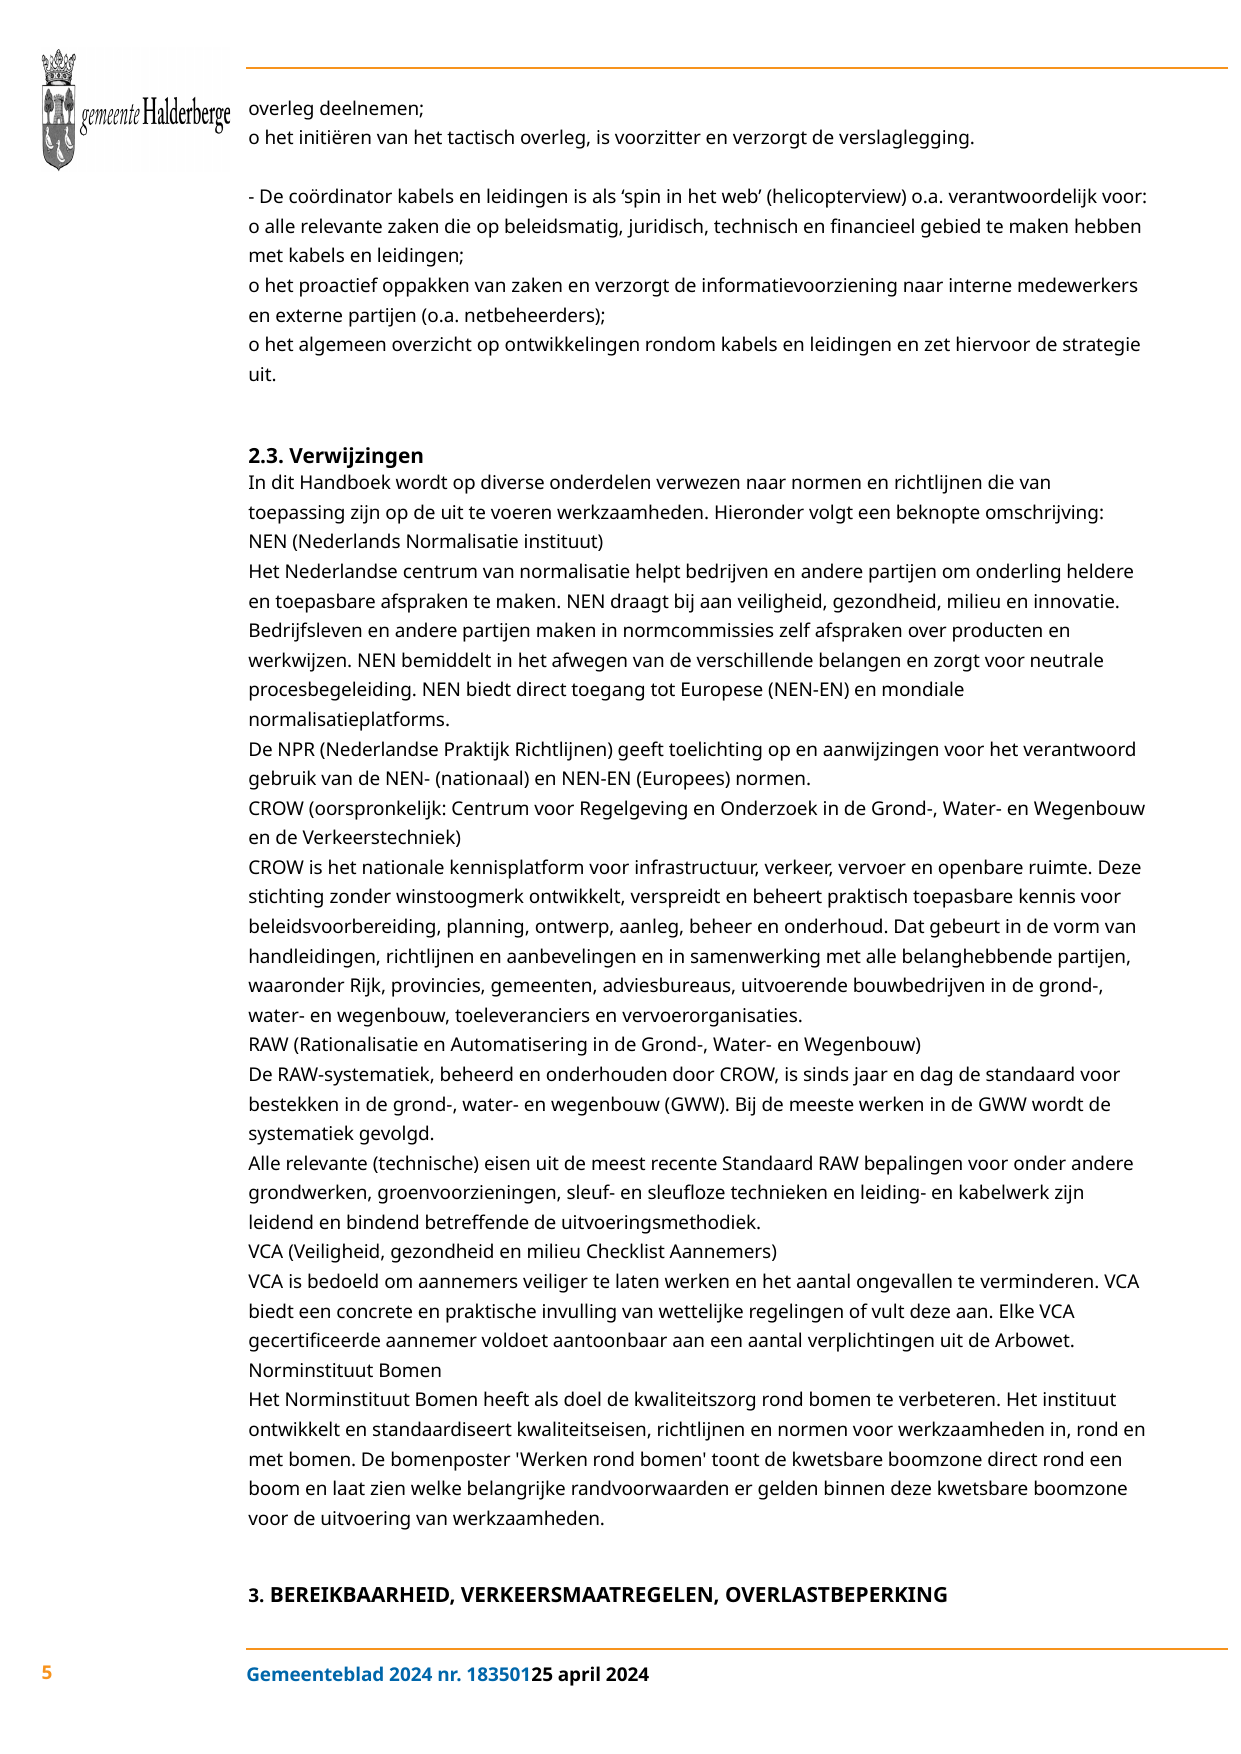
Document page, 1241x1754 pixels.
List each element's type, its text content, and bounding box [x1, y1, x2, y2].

text VCA (Veiligheid, gezondheid en milieu Checklist Aannemers) [248, 1239, 1152, 1264]
text In dit Handboek wordt op diverse onderdelen verwezen naar normen en richtlijnen die van toepassing zijn op de uit te voeren werkzaamheden. Hieronder volgt een beknopte omschrijving: [248, 469, 1152, 525]
text CROW (oorspronkelijk: Centrum voor Regelgeving en Onderzoek in de Grond-, Water- en Wegenbouw en de Verkeerstechniek) [248, 795, 1152, 850]
text Bedrijfsleven en andere partijen maken in normcommissies zelf afspraken over producten en werkwijzen. NEN bemiddelt in het afwegen van de verschillende belangen en zorgt voor neutrale procesbegeleiding. NEN biedt direct toegang tot Europese (NEN-EN) en mondiale normalisatieplatforms. [248, 617, 1152, 732]
text VCA is bedoeld om aannemers veiliger te laten werken en het aantal ongevallen te verminderen. VCA biedt een concrete en praktische invulling van wettelijke regelingen of vult deze aan. Elke VCA gecertificeerde aannemer voldoet aantoonbaar aan een aantal verplichtingen uit de Arbowet. [248, 1268, 1152, 1353]
text Norminstituut Bomen [248, 1357, 1152, 1383]
text overleg deelnemen; [248, 95, 1152, 121]
text 2.3. Verwijzingen [248, 441, 1152, 469]
text RAW (Rationalisatie en Automatisering in de Grond-, Water- en Wegenbouw) [248, 1032, 1152, 1057]
text o het initiëren van het tactisch overleg, is voorzitter en verzorgt de verslaglegging. [248, 124, 1152, 150]
text De RAW-systematiek, beheerd en onderhouden door CROW, is sinds jaar en dag de standaard voor bestekken in de grond-, water- en wegenbouw (GWW). Bij de meeste werken in de GWW wordt de systematiek gevolgd. [248, 1061, 1152, 1146]
picture [41, 47, 231, 172]
text De NPR (Nederlandse Praktijk Richtlijnen) geeft toelichting op en aanwijzingen voor het verantwoord gebruik van de NEN- (nationaal) en NEN-EN (Europees) normen. [248, 736, 1152, 791]
text o alle relevante zaken die op beleidsmatig, juridisch, technisch en financieel gebied te maken hebben met kabels en leidingen; [248, 213, 1152, 268]
text Alle relevante (technische) eisen uit de meest recente Standaard RAW bepalingen voor onder andere grondwerken, groenvoorzieningen, sleuf- en sleufloze technieken en leiding- en kabelwerk zijn leidend en bindend betreffende de uitvoeringsmethodiek. [248, 1150, 1152, 1235]
text CROW is het nationale kennisplatform voor infrastructuur, verkeer, vervoer en openbare ruimte. Deze stichting zonder winstoogmerk ontwikkelt, verspreidt en beheert praktisch toepasbare kennis voor beleidsvoorbereiding, planning, ontwerp, aanleg, beheer en onderhoud. Dat gebeurt in de vorm van handleidingen, richtlijnen en aanbevelingen en in samenwerking met alle belanghebbende partijen, waaronder Rijk, provincies, gemeenten, adviesbureaus, uitvoerende bouwbedrijven in de grond-, water- en wegenbouw, toeleveranciers en vervoerorganisaties. [248, 854, 1152, 1028]
text Het Norminstituut Bomen heeft als doel de kwaliteitszorg rond bomen te verbeteren. Het instituut ontwikkelt en standaardiseert kwaliteitseisen, richtlijnen en normen voor werkzaamheden in, rond en met bomen. De bomenposter 'Werken rond bomen' toont de kwetsbare boomzone direct rond een boom en laat zien welke belangrijke randvoorwaarden er gelden binnen deze kwetsbare boomzone voor de uitvoering van werkzaamheden. [248, 1387, 1152, 1531]
text Het Nederlandse centrum van normalisatie helpt bedrijven en andere partijen om onderling heldere en toepasbare afspraken te maken. NEN draagt bij aan veiligheid, gezondheid, milieu en innovatie. [248, 558, 1152, 613]
text - De coördinator kabels en leidingen is als ‘spin in het web’ (helicopterview) o.a. verantwoordelijk voor: [248, 183, 1152, 209]
text o het proactief oppakken van zaken en verzorgt de informatievoorziening naar interne medewerkers en externe partijen (o.a. netbeheerders); [248, 272, 1152, 328]
text o het algemeen overzicht op ontwikkelingen rondom kabels en leidingen en zet hiervoor de strategie uit. [248, 331, 1152, 387]
text 3. BEREIKBAARHEID, VERKEERSMAATREGELEN, OVERLASTBEPERKING [248, 1580, 1152, 1608]
text NEN (Nederlands Normalisatie instituut) [248, 529, 1152, 554]
